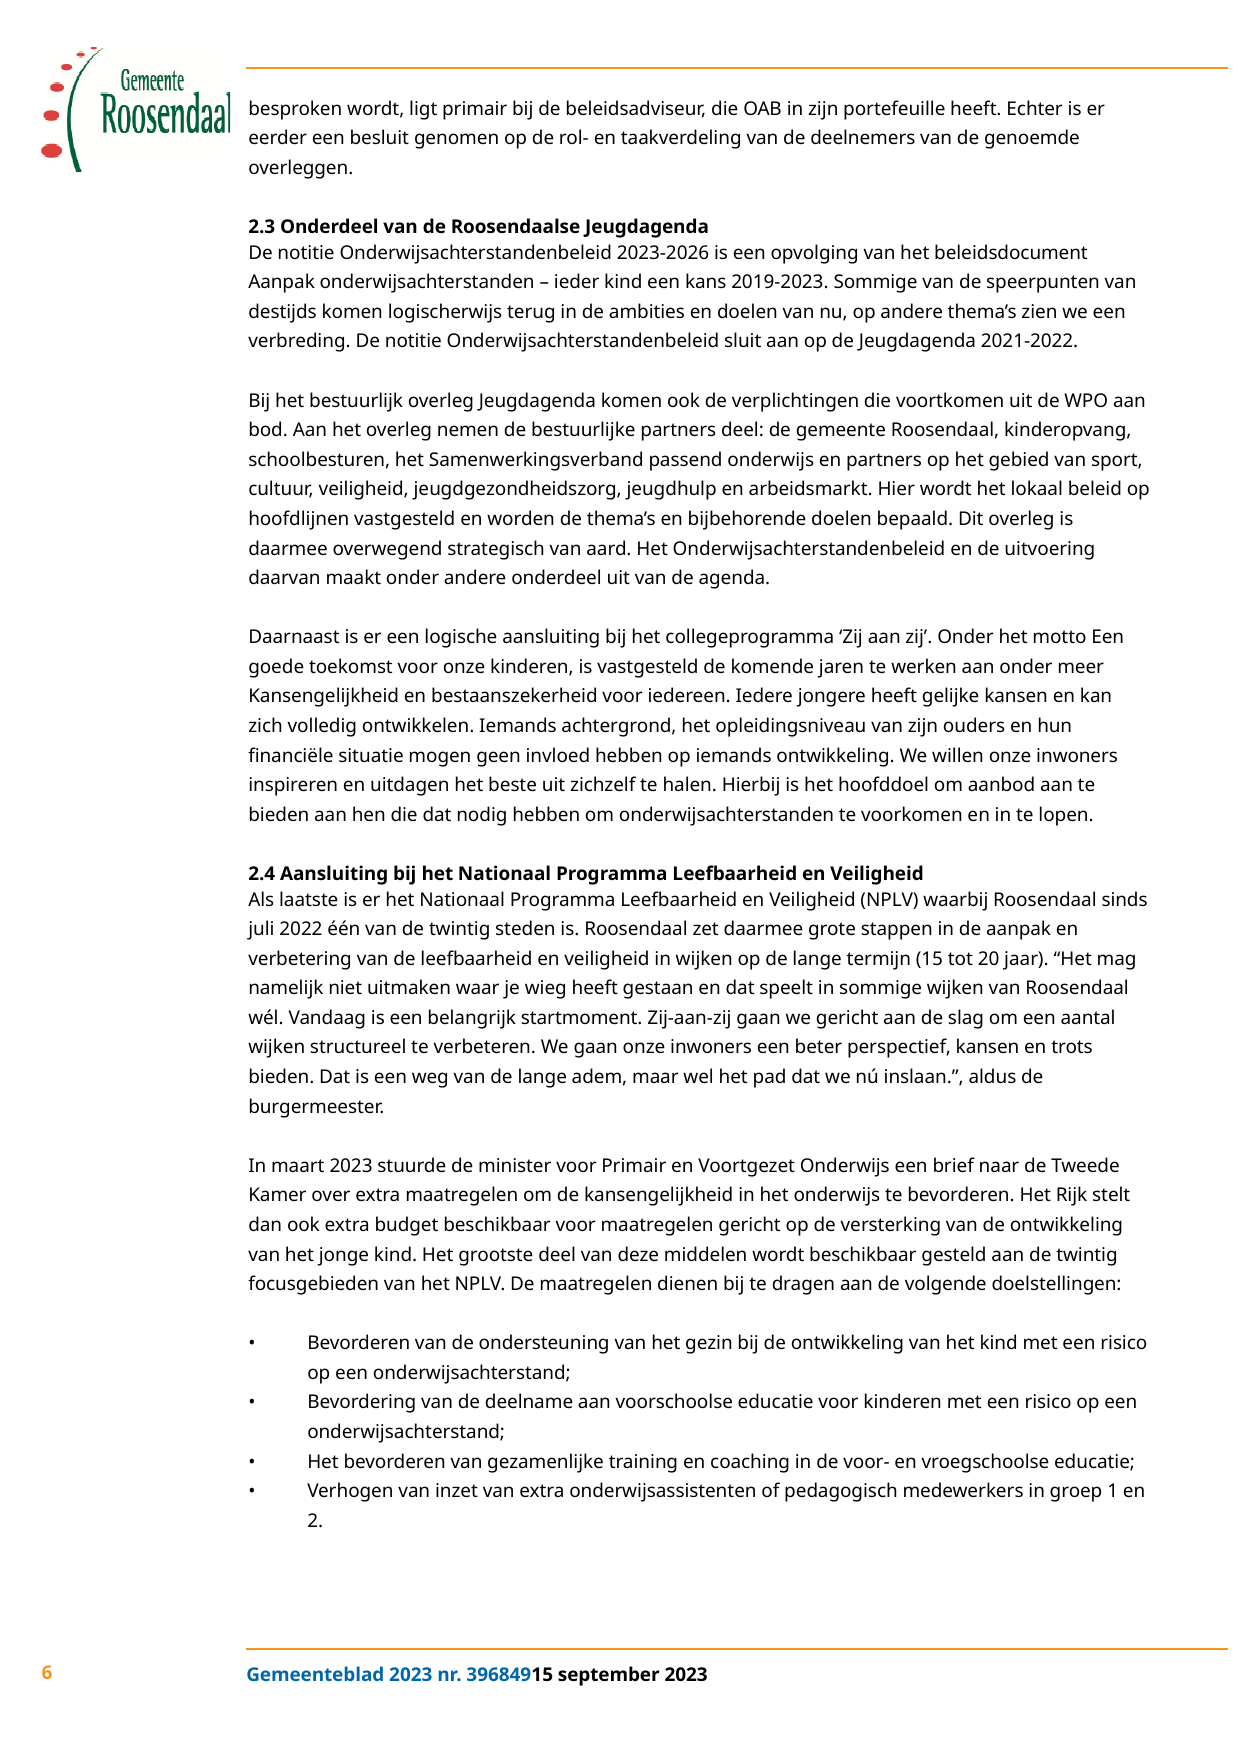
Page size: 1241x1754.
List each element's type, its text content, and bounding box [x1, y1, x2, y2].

list Bevorderen van de ondersteuning van het gezin bij de ontwikkeling van het kind met een risico op een onderwijsachterstand; [248, 1329, 1152, 1385]
text In maart 2023 stuurde de minister voor Primair en Voortgezet Onderwijs een brief naar de Tweede Kamer over extra maatregelen om de kansengelijkheid in het onderwijs te bevorderen. Het Rijk stelt dan ook extra budget beschikbaar voor maatregelen gericht op de versterking van de ontwikkeling van het jonge kind. Het grootste deel van deze middelen wordt beschikbaar gesteld aan de twintig focusgebieden van het NPLV. De maatregelen dienen bij te dragen aan de volgende doelstellingen: [248, 1152, 1152, 1296]
list Het bevorderen van gezamenlijke training en coaching in de voor- en vroegschoolse educatie; [248, 1448, 1152, 1474]
text Bij het bestuurlijk overleg Jeugdagenda komen ook de verplichtingen die voortkomen uit de WPO aan bod. Aan het overleg nemen de bestuurlijke partners deel: de gemeente Roosendaal, kinderopvang, schoolbesturen, het Samenwerkingsverband passend onderwijs en partners op het gebied van sport, cultuur, veiligheid, jeugdgezondheidszorg, jeugdhulp en arbeidsmarkt. Hier wordt het lokaal beleid op hoofdlijnen vastgesteld en worden de thema’s en bijbehorende doelen bepaald. Dit overleg is daarmee overwegend strategisch van aard. Het Onderwijsachterstandenbeleid en de uitvoering daarvan maakt onder andere onderdeel uit van de agenda. [248, 387, 1152, 590]
list Bevordering van de deelname aan voorschoolse educatie voor kinderen met een risico op een onderwijsachterstand; [248, 1389, 1152, 1444]
text Daarnaast is er een logische aansluiting bij het collegeprogramma ‘Zij aan zij’. Onder het motto Een goede toekomst voor onze kinderen, is vastgesteld de komende jaren te werken aan onder meer Kansengelijkheid en bestaanszekerheid voor iedereen. Iedere jongere heeft gelijke kansen en kan zich volledig ontwikkelen. Iemands achtergrond, het opleidingsniveau van zijn ouders en hun financiële situatie mogen geen invloed hebben op iemands ontwikkeling. We willen onze inwoners inspireren en uitdagen het beste uit zichzelf te halen. Hierbij is het hoofddoel om aanbod aan te bieden aan hen die dat nodig hebben om onderwijsachterstanden te voorkomen en in te lopen. [248, 623, 1152, 827]
list Verhogen van inzet van extra onderwijsassistenten of pedagogisch medewerkers in groep 1 en 2. [248, 1477, 1152, 1533]
text Als laatste is er het Nationaal Programma Leefbaarheid en Veiligheid (NPLV) waarbij Roosendaal sinds juli 2022 één van de twintig steden is. Roosendaal zet daarmee grote stappen in de aanpak en verbetering van de leefbaarheid en veiligheid in wijken op de lange termijn (15 tot 20 jaar). “Het mag namelijk niet uitmaken waar je wieg heeft gestaan en dat speelt in sommige wijken van Roosendaal wél. Vandaag is een belangrijk startmoment. Zij-aan-zij gaan we gericht aan de slag om een aantal wijken structureel te verbeteren. We gaan onze inwoners een beter perspectief, kansen en trots bieden. Dat is een weg van de lange adem, maar wel het pad dat we nú inslaan.”, aldus de burgermeester. [248, 886, 1152, 1119]
text De notitie Onderwijsachterstandenbeleid 2023-2026 is een opvolging van het beleidsdocument Aanpak onderwijsachterstanden – ieder kind een kans 2019-2023. Sommige van de speerpunten van destijds komen logischerwijs terug in de ambities en doelen van nu, op andere thema’s zien we een verbreding. De notitie Onderwijsachterstandenbeleid sluit aan op de Jeugdagenda 2021-2022. [248, 239, 1152, 353]
text 2.3 Onderdeel van de Roosendaalse Jeugdagenda [248, 213, 1152, 239]
text besproken wordt, ligt primair bij de beleidsadviseur, die OAB in zijn portefeuille heeft. Echter is er eerder een besluit genomen op de rol- en taakverdeling van de deelnemers van de genoemde overleggen. [248, 95, 1152, 180]
text 2.4 Aansluiting bij het Nationaal Programma Leefbaarheid en Veiligheid [248, 860, 1152, 886]
picture [41, 47, 231, 172]
